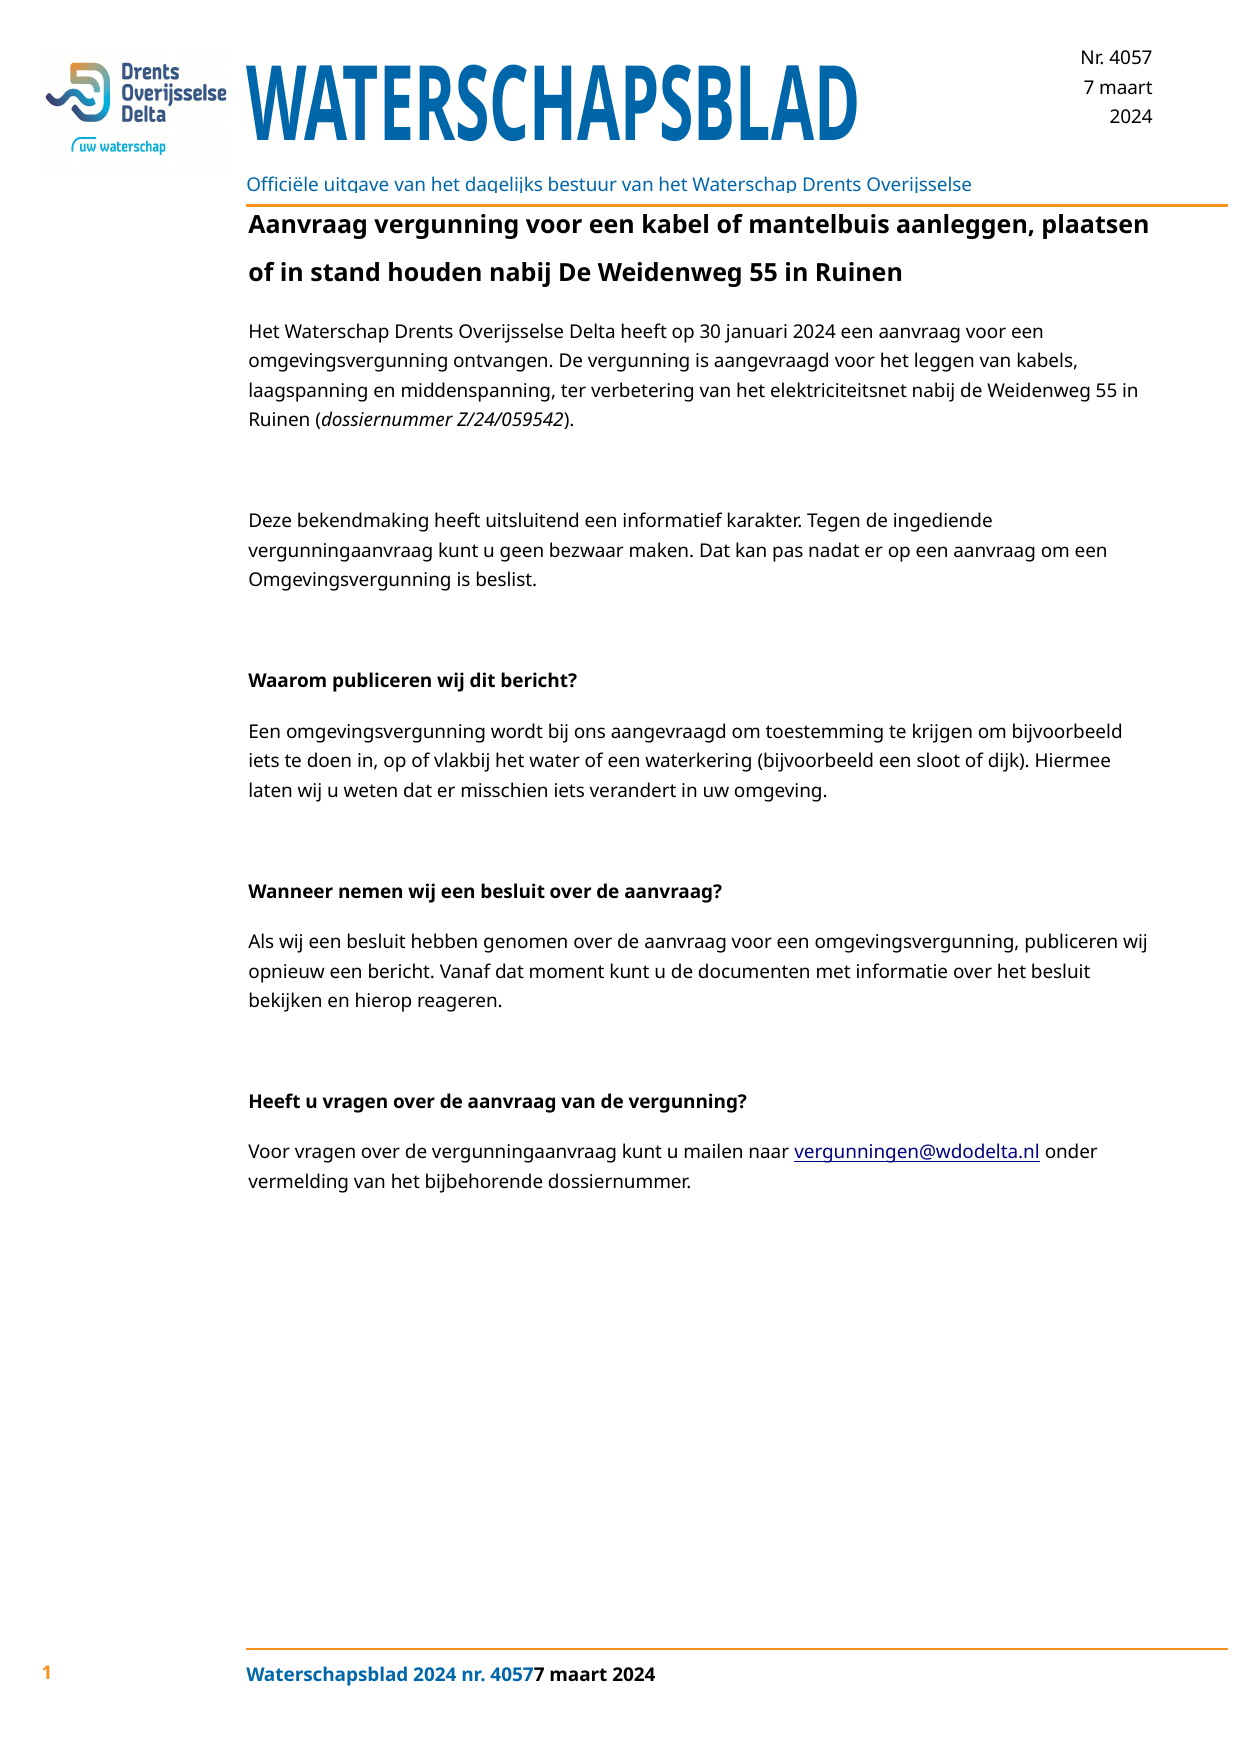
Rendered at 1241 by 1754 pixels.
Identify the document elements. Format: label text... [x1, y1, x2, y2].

text Het Waterschap Drents Overijsselse Delta heeft op 30 januari 2024 een aanvraag voor een omgevingsvergunning ontvangen. De vergunning is aangevraagd voor het leggen van kabels, laagspanning en middenspanning, ter verbetering van het elektriciteitsnet nabij de Weidenweg 55 in Ruinen (dossiernummer Z/24/059542). [248, 318, 1152, 432]
text Heeft u vragen over de aanvraag van de vergunning? [248, 1088, 1152, 1114]
text Aanvraag vergunning voor een kabel of mantelbuis aanleggen, plaatsen of in stand houden nabij De Weidenweg 55 in Ruinen [248, 207, 1152, 288]
picture [41, 47, 231, 172]
text Waarom publiceren wij dit bericht? [248, 667, 1152, 693]
text Wanneer nemen wij een besluit over de aanvraag? [248, 878, 1152, 904]
text Deze bekendmaking heeft uitsluitend een informatief karakter. Tegen de ingediende vergunningaanvraag kunt u geen bezwaar maken. Dat kan pas nadat er op een aanvraag om een Omgevingsvergunning is beslist. [248, 507, 1152, 592]
text Voor vragen over de vergunningaanvraag kunt u mailen naar vergunningen@wdodelta.nl onder vermelding van het bijbehorende dossiernummer. [248, 1139, 1152, 1194]
text Als wij een besluit hebben genomen over de aanvraag voor een omgevingsvergunning, publiceren wij opnieuw een bericht. Vanaf dat moment kunt u de documenten met informatie over het besluit bekijken en hierop reageren. [248, 928, 1152, 1013]
text Een omgevingsvergunning wordt bij ons aangevraagd om toestemming te krijgen om bijvoorbeeld iets te doen in, op of vlakbij het water of een waterkering (bijvoorbeeld een sloot of dijk). Hiermee laten wij u weten dat er misschien iets verandert in uw omgeving. [248, 718, 1152, 803]
